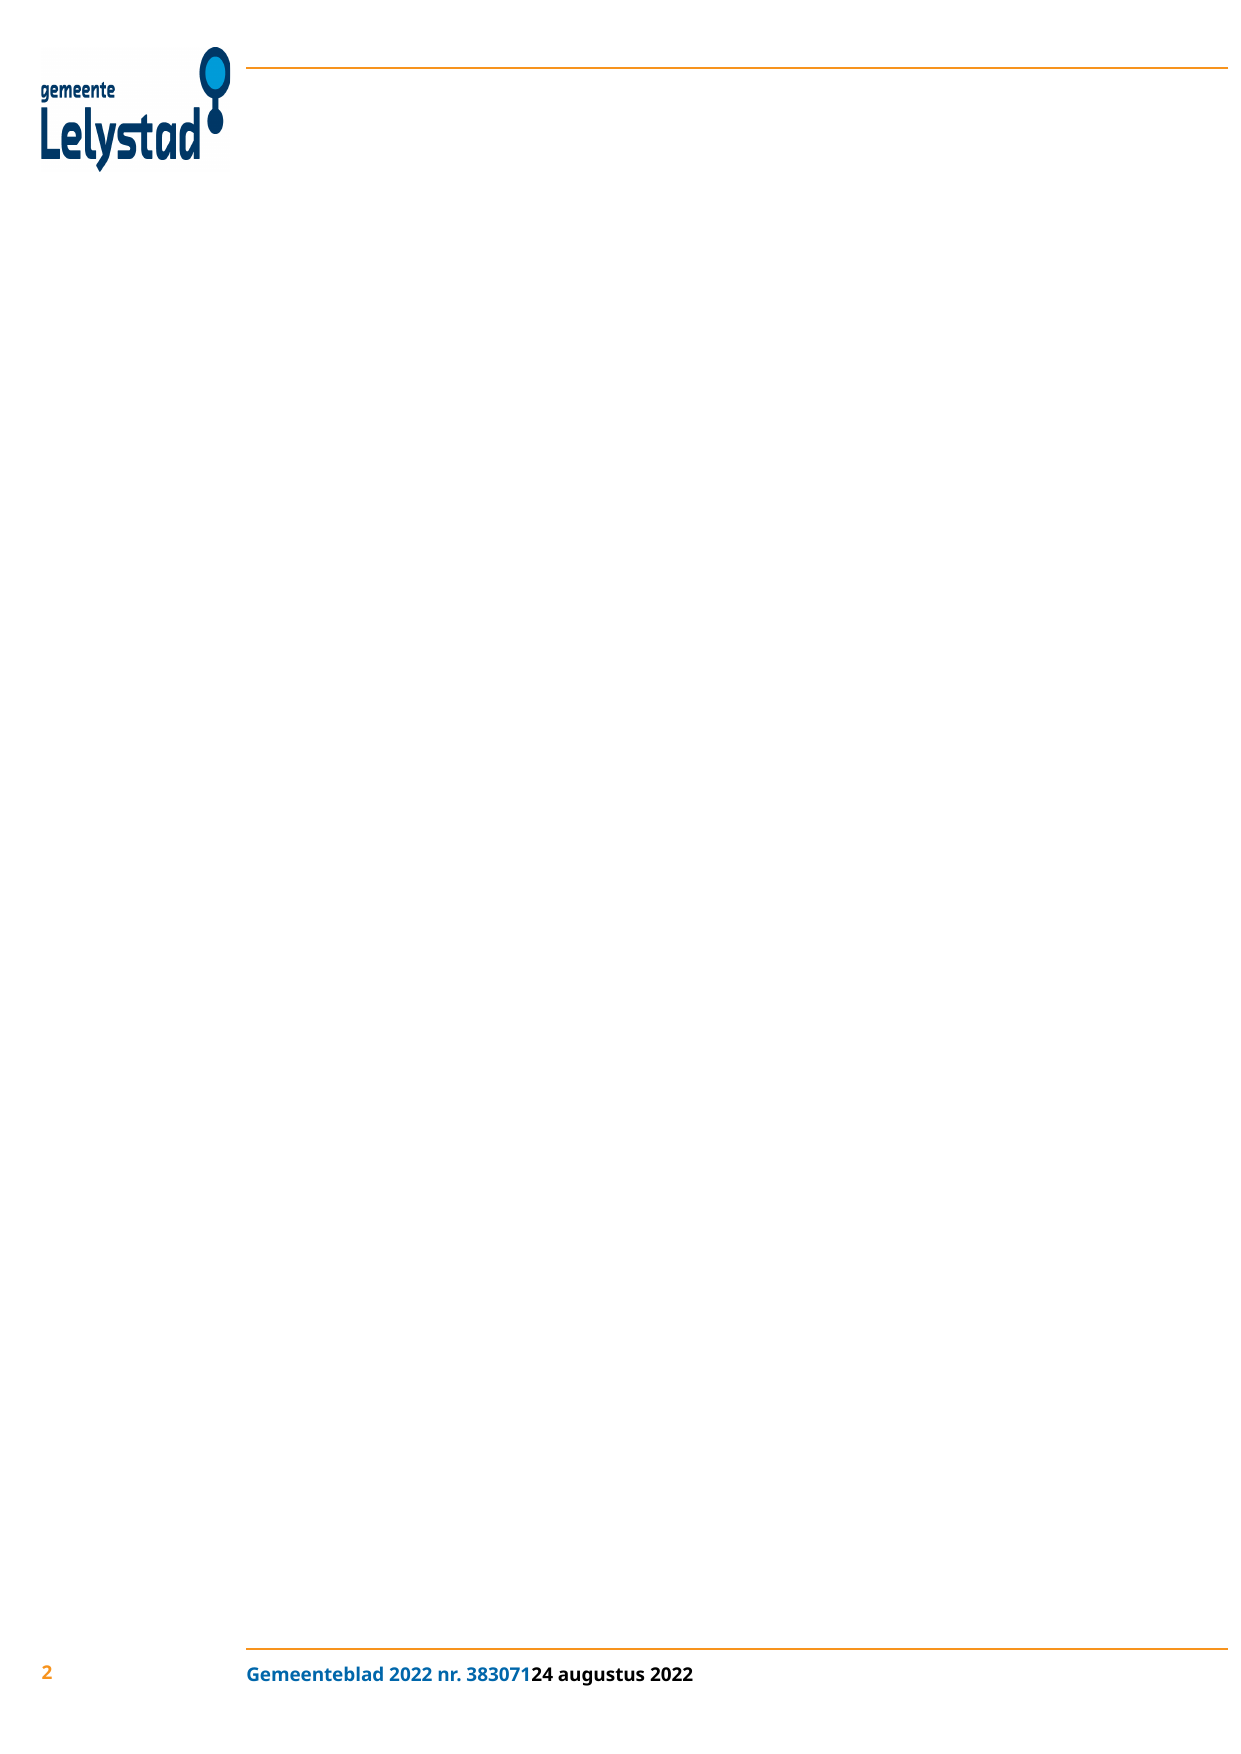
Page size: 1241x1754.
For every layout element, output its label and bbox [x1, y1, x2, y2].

picture [41, 47, 231, 172]
